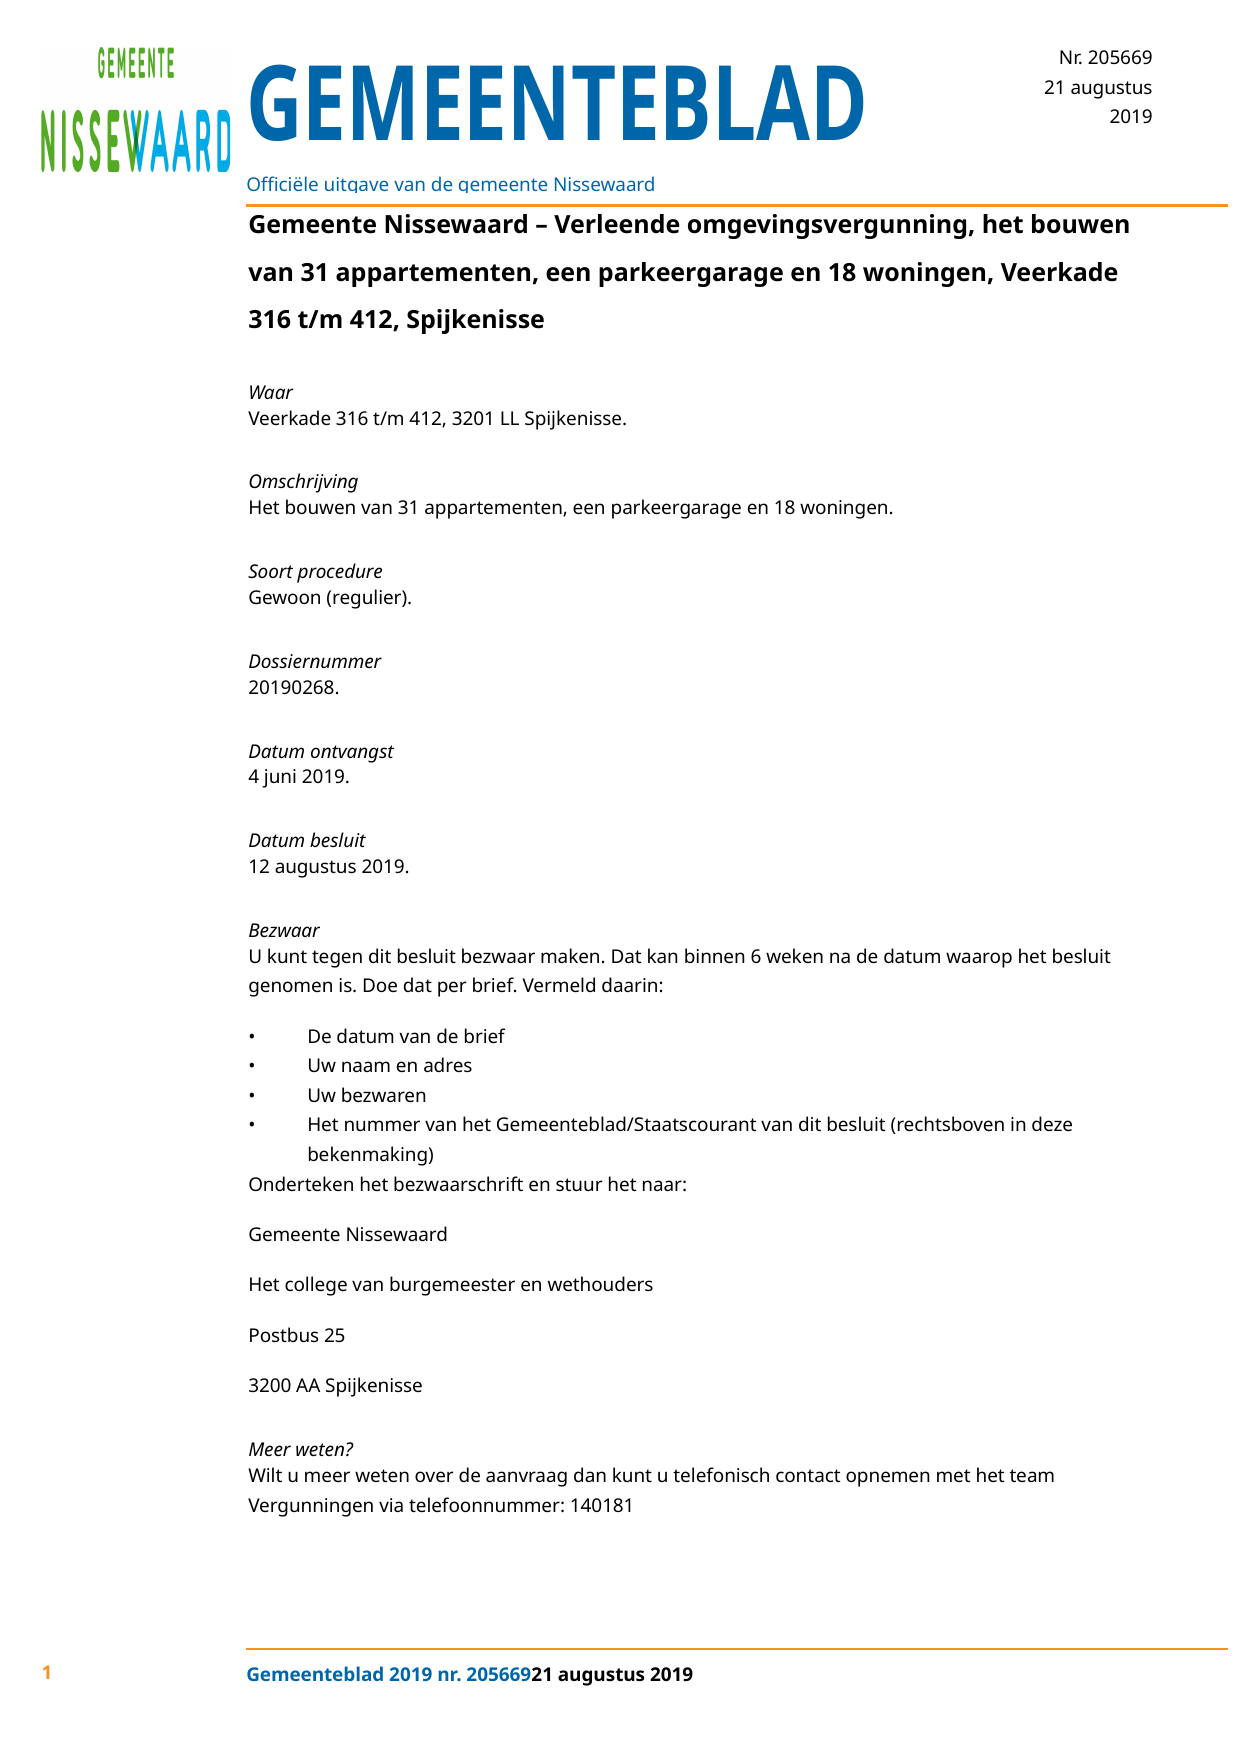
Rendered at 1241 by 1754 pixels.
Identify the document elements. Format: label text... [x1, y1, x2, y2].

text 20190268. [248, 674, 1152, 699]
text Veerkade 316 t/m 412, 3201 LL Spijkenisse. [248, 405, 1152, 431]
text Gewoon (regulier). [248, 584, 1152, 610]
picture [201, 122, 206, 138]
text Waar [248, 379, 1152, 405]
text U kunt tegen dit besluit bezwaar maken. Dat kan binnen 6 weken na de datum waarop het besluit genomen is. Doe dat per brief. Vermeld daarin: [248, 943, 1152, 998]
text Omschrijving [248, 469, 1152, 494]
picture [176, 157, 187, 172]
picture [200, 151, 206, 172]
text Dossiernummer [248, 648, 1152, 674]
text Het bouwen van 31 appartementen, een parkeergarage en 18 woningen. [248, 494, 1152, 520]
picture [222, 122, 227, 160]
list Uw naam en adres [248, 1052, 1152, 1078]
text Postbus 25 [248, 1322, 1152, 1348]
text Het college van burgemeester en wethouders [248, 1272, 1152, 1297]
list De datum van de brief [248, 1023, 1152, 1049]
text 4 juni 2019. [248, 763, 1152, 789]
text 12 augustus 2019. [248, 853, 1152, 879]
text Meer weten? [248, 1436, 1152, 1462]
text Datum ontvangst [248, 738, 1152, 763]
text Datum besluit [248, 827, 1152, 853]
text Soort procedure [248, 558, 1152, 584]
text 3200 AA Spijkenisse [248, 1372, 1152, 1398]
picture [41, 47, 231, 172]
text Wilt u meer weten over de aanvraag dan kunt u telefonisch contact opnemen met het team Vergunningen via telefoonnummer: 140181 [248, 1462, 1152, 1517]
list Uw bezwaren [248, 1082, 1152, 1108]
picture [154, 157, 165, 172]
text Gemeente Nissewaard [248, 1221, 1152, 1247]
text Gemeente Nissewaard – Verleende omgevingsvergunning, het bouwen van 31 appartementen, een parkeergarage en 18 woningen, Veerkade 316 t/m 412, Spijkenisse [248, 207, 1152, 336]
text Bezwaar [248, 917, 1152, 943]
text Onderteken het bezwaarschrift en stuur het naar: [248, 1171, 1152, 1197]
list Het nummer van het Gemeenteblad/Staatscourant van dit besluit (rechtsboven in deze bekenmaking) [248, 1112, 1152, 1167]
